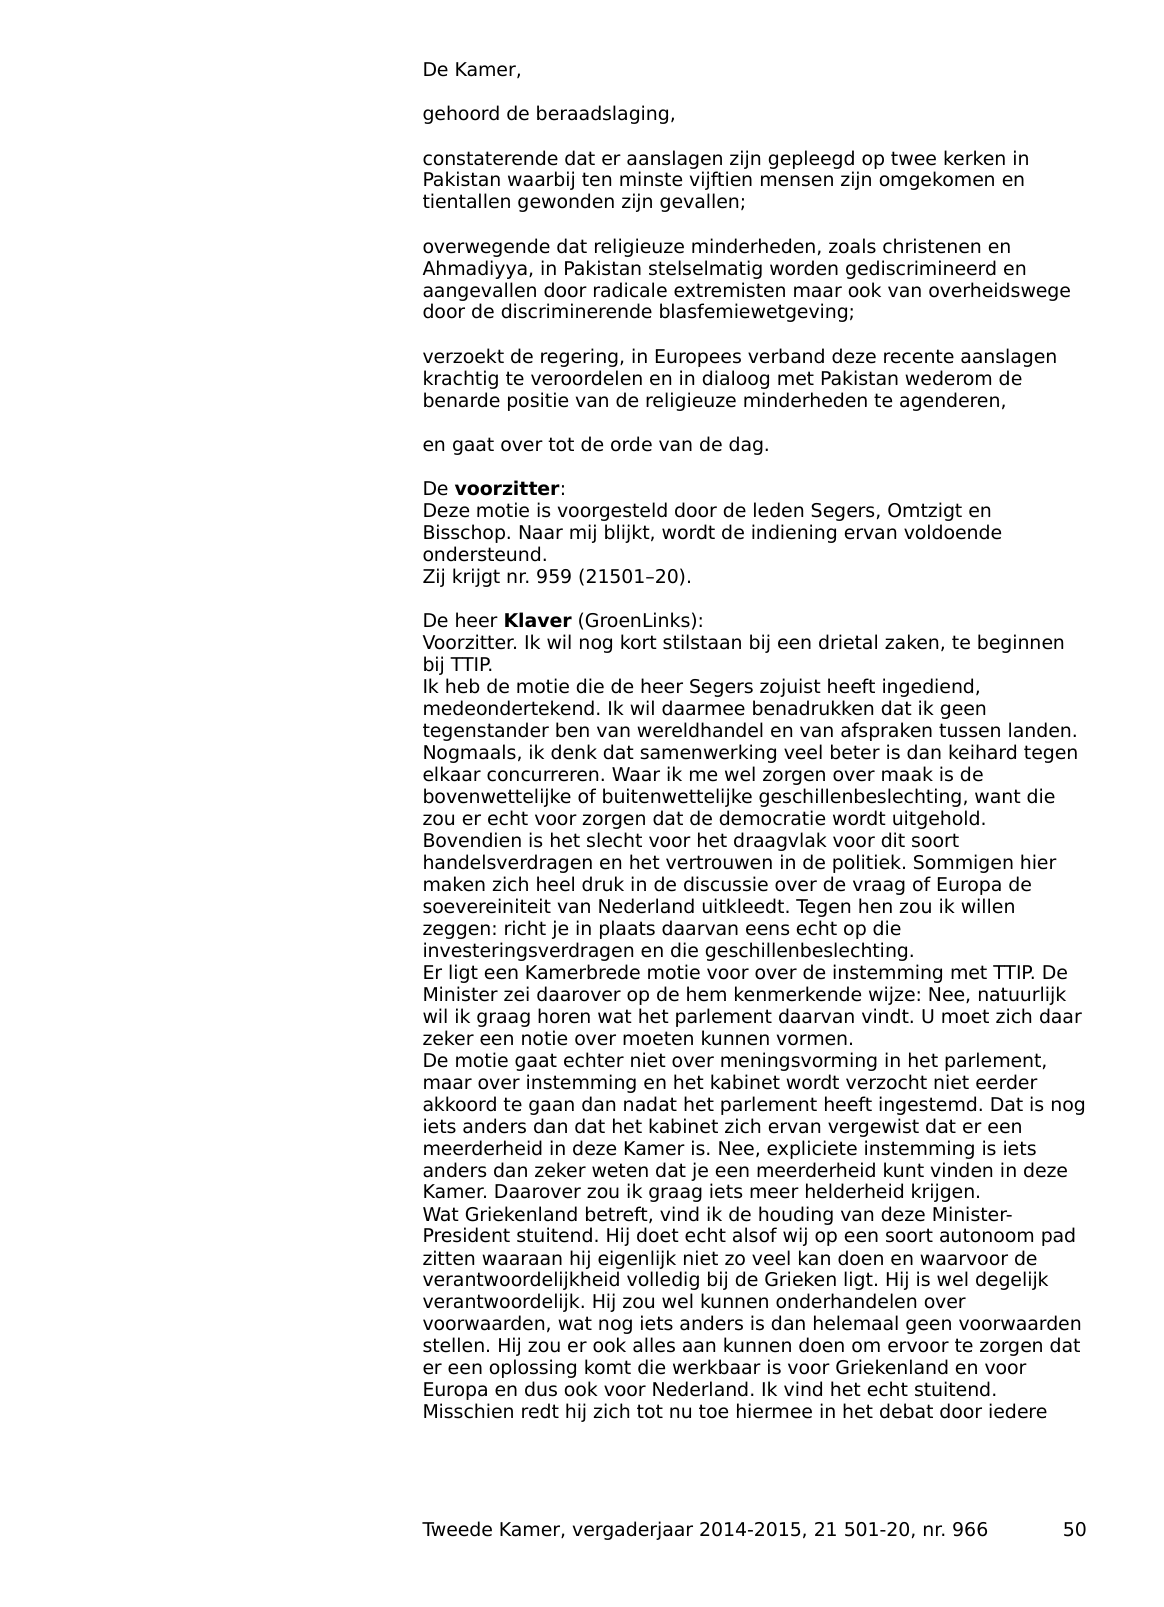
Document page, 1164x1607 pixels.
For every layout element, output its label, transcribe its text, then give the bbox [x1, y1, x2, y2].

text Deze motie is voorgesteld door de leden Segers, Omtzigt en Bisschop. Naar mij blijkt, wordt de indiening ervan voldoende ondersteund. [422, 500, 1087, 566]
text De motie gaat echter niet over meningsvorming in het parlement, maar over instemming en het kabinet wordt verzocht niet eerder akkoord te gaan dan nadat het parlement heeft ingestemd. Dat is nog iets anders dan dat het kabinet zich ervan vergewist dat er een meerderheid in deze Kamer is. Nee, expliciete instemming is iets anders dan zeker weten dat je een meerderheid kunt vinden in deze Kamer. Daarover zou ik graag iets meer helderheid krijgen. [422, 1049, 1087, 1203]
text Wat Griekenland betreft, vind ik de houding van deze Minister-President stuitend. Hij doet echt alsof wij op een soort autonoom pad zitten waaraan hij eigenlijk niet zo veel kan doen en waarvoor de verantwoordelijkheid volledig bij de Grieken ligt. Hij is wel degelijk verantwoordelijk. Hij zou wel kunnen onderhandelen over voorwaarden, wat nog iets anders is dan helemaal geen voorwaarden stellen. Hij zou er ook alles aan kunnen doen om ervoor te zorgen dat er een oplossing komt die werkbaar is voor Griekenland en voor Europa en dus ook voor Nederland. Ik vind het echt stuitend. Misschien redt hij zich tot nu toe hiermee in het debat door iedere [422, 1203, 1087, 1423]
text Voorzitter. Ik wil nog kort stilstaan bij een drietal zaken, te beginnen bij TTIP. [422, 632, 1087, 676]
text De heer Klaver (GroenLinks): [422, 610, 1087, 632]
text constaterende dat er aanslagen zijn gepleegd op twee kerken in Pakistan waarbij ten minste vijftien mensen zijn omgekomen en tientallen gewonden zijn gevallen; [422, 147, 1087, 213]
text en gaat over tot de orde van de dag. [422, 434, 1087, 456]
text De Kamer, [422, 59, 1087, 81]
text Ik heb de motie die de heer Segers zojuist heeft ingediend, medeondertekend. Ik wil daarmee benadrukken dat ik geen tegenstander ben van wereldhandel en van afspraken tussen landen. Nogmaals, ik denk dat samenwerking veel beter is dan keihard tegen elkaar concurreren. Waar ik me wel zorgen over maak is de bovenwettelijke of buitenwettelijke geschillenbeslechting, want die zou er echt voor zorgen dat de democratie wordt uitgehold. Bovendien is het slecht voor het draagvlak voor dit soort handelsverdragen en het vertrouwen in de politiek. Sommigen hier maken zich heel druk in de discussie over de vraag of Europa de soevereiniteit van Nederland uitkleedt. Tegen hen zou ik willen zeggen: richt je in plaats daarvan eens echt op die investeringsverdragen en die geschillenbeslechting. [422, 676, 1087, 962]
text Zij krijgt nr. 959 (21501–20). [422, 566, 1087, 588]
text De voorzitter: [422, 478, 1087, 500]
text overwegende dat religieuze minderheden, zoals christenen en Ahmadiyya, in Pakistan stelselmatig worden gediscrimineerd en aangevallen door radicale extremisten maar ook van overheidswege door de discriminerende blasfemiewetgeving; [422, 236, 1087, 323]
text gehoord de beraadslaging, [422, 103, 1087, 125]
text verzoekt de regering, in Europees verband deze recente aanslagen krachtig te veroordelen en in dialoog met Pakistan wederom de benarde positie van de religieuze minderheden te agenderen, [422, 346, 1087, 412]
text Er ligt een Kamerbrede motie voor over de instemming met TTIP. De Minister zei daarover op de hem kenmerkende wijze: Nee, natuurlijk wil ik graag horen wat het parlement daarvan vindt. U moet zich daar zeker een notie over moeten kunnen vormen. [422, 962, 1087, 1049]
